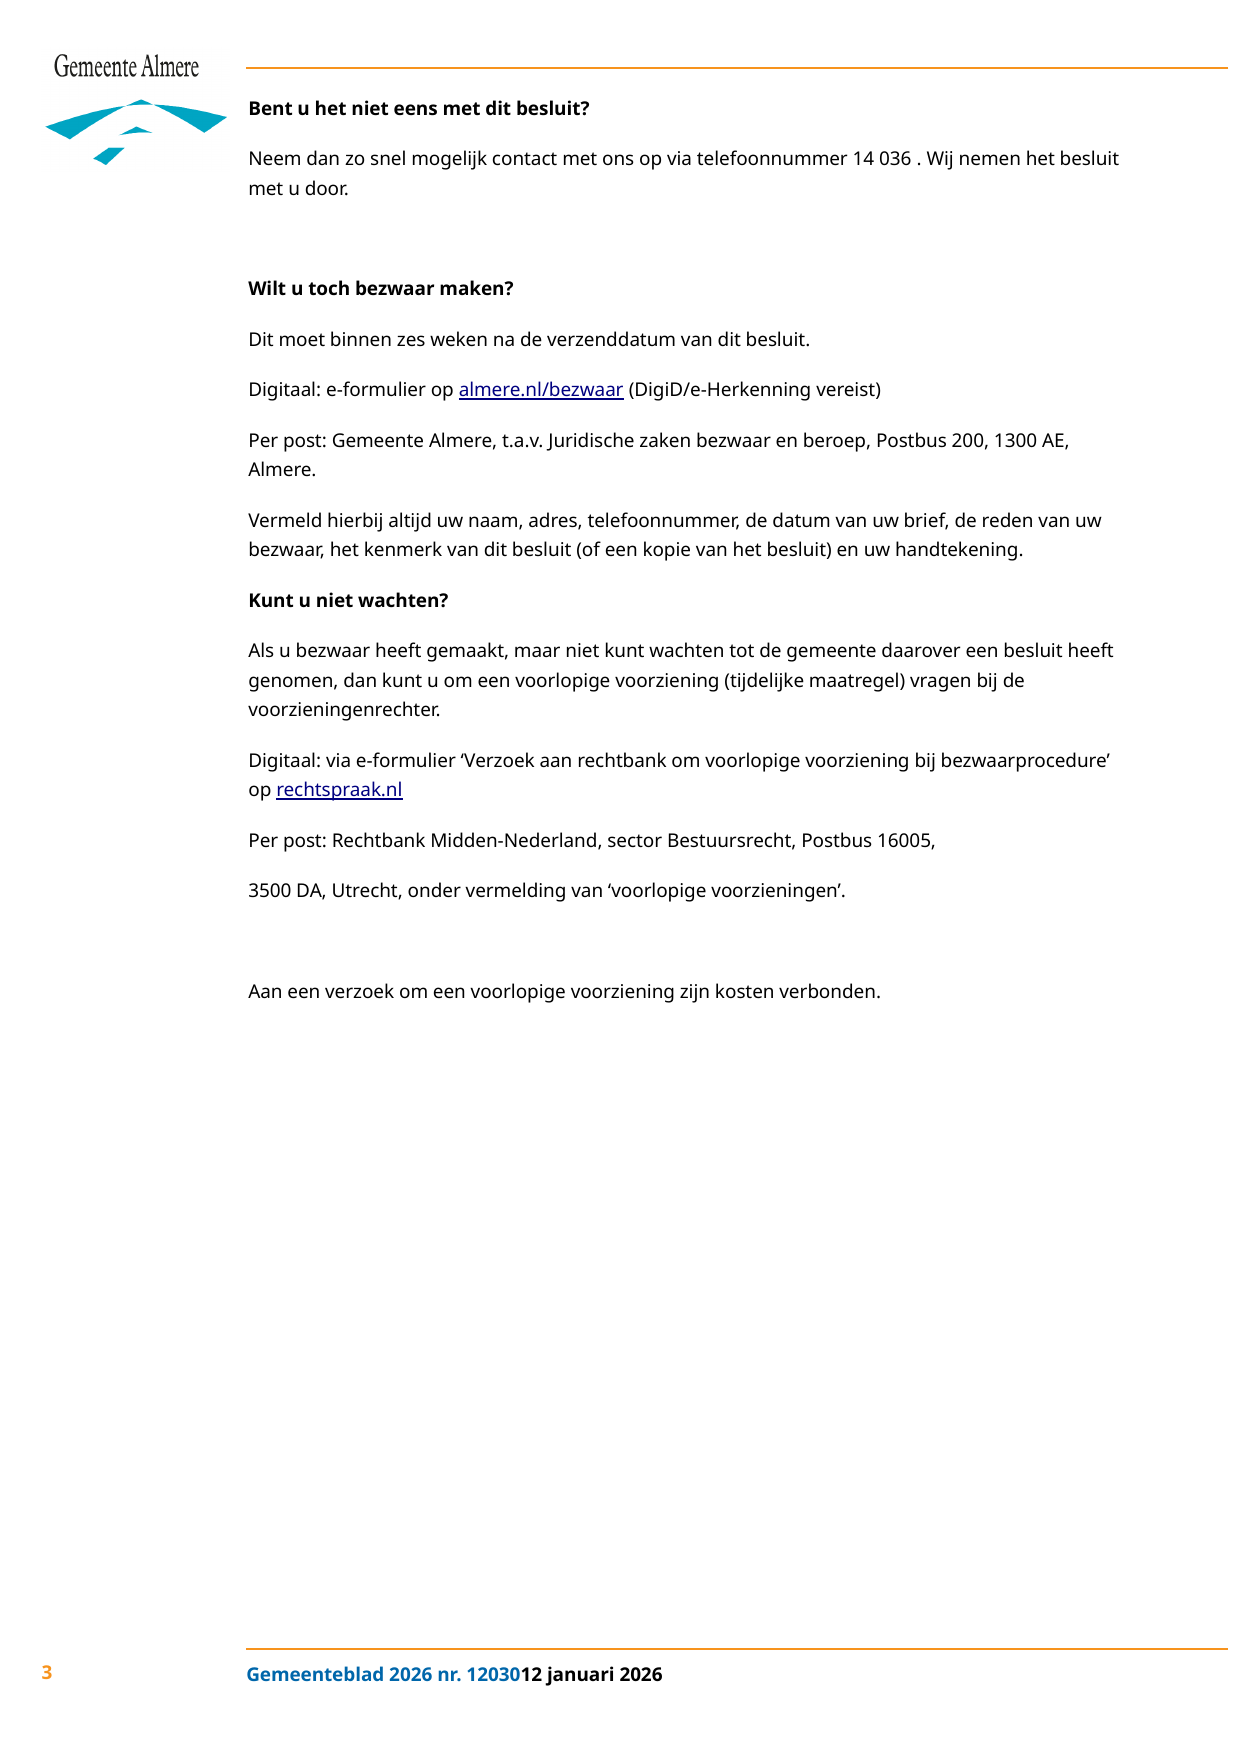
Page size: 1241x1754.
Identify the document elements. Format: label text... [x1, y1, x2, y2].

text Neem dan zo snel mogelijk contact met ons op via telefoonnummer 14 036 . Wij nemen het besluit met u door. [248, 145, 1152, 201]
text Kunt u niet wachten? [248, 587, 1152, 613]
text Aan een verzoek om een voorlopige voorziening zijn kosten verbonden. [248, 978, 1152, 1004]
text Bent u het niet eens met dit besluit? [248, 95, 1152, 121]
text Als u bezwaar heeft gemaakt, maar niet kunt wachten tot de gemeente daarover een besluit heeft genomen, dan kunt u om een voorlopige voorziening (tijdelijke maatregel) vragen bij de voorzieningenrechter. [248, 637, 1152, 722]
picture [41, 47, 231, 172]
text Per post: Gemeente Almere, t.a.v. Juridische zaken bezwaar en beroep, Postbus 200, 1300 AE, Almere. [248, 427, 1152, 482]
text 3500 DA, Utrecht, onder vermelding van ‘voorlopige voorzieningen’. [248, 877, 1152, 903]
text Dit moet binnen zes weken na de verzenddatum van dit besluit. [248, 326, 1152, 352]
text Digitaal: e-formulier op almere.nl/bezwaar (DigiD/e-Herkenning vereist) [248, 376, 1152, 402]
text Digitaal: via e-formulier ‘Verzoek aan rechtbank om voorlopige voorziening bij bezwaarprocedure’ op rechtspraak.nl [248, 747, 1152, 802]
text Wilt u toch bezwaar maken? [248, 276, 1152, 301]
text Vermeld hierbij altijd uw naam, adres, telefoonnummer, de datum van uw brief, de reden van uw bezwaar, het kenmerk van dit besluit (of een kopie van het besluit) en uw handtekening. [248, 507, 1152, 562]
text Per post: Rechtbank Midden-Nederland, sector Bestuursrecht, Postbus 16005, [248, 827, 1152, 853]
